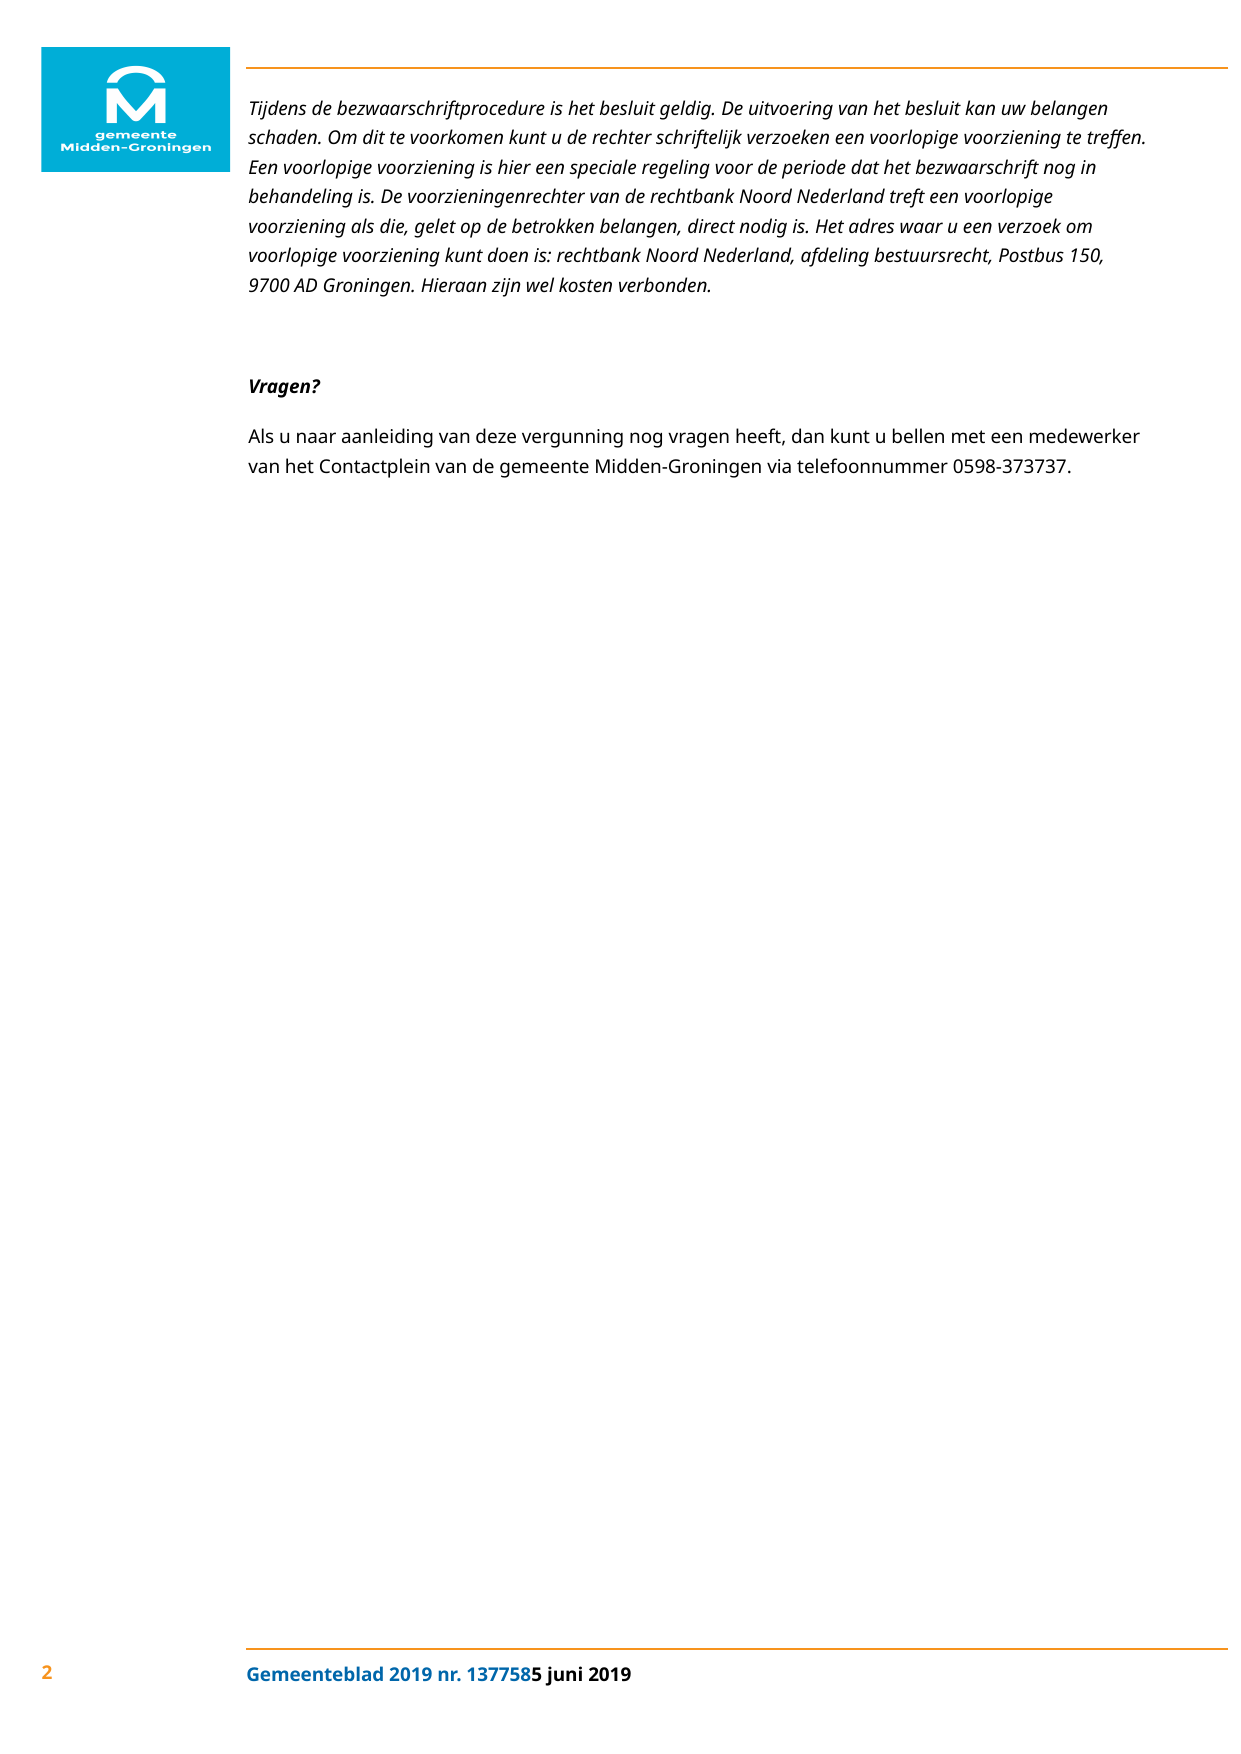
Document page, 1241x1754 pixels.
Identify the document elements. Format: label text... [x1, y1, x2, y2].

text Tijdens de bezwaarschriftprocedure is het besluit geldig. De uitvoering van het besluit kan uw belangen schaden. Om dit te voorkomen kunt u de rechter schriftelijk verzoeken een voorlopige voorziening te treffen. Een voorlopige voorziening is hier een speciale regeling voor de periode dat het bezwaarschrift nog in behandeling is. De voorzieningenrechter van de rechtbank Noord Nederland treft een voorlopige voorziening als die, gelet op de betrokken belangen, direct nodig is. Het adres waar u een verzoek om voorlopige voorziening kunt doen is: rechtbank Noord Nederland, afdeling bestuursrecht, Postbus 150, 9700 AD Groningen. Hieraan zijn wel kosten verbonden. [248, 95, 1152, 298]
picture [184, 146, 190, 153]
picture [108, 66, 164, 82]
picture [107, 89, 165, 122]
text Vragen? [248, 373, 1152, 399]
text Als u naar aanleiding van deze vergunning nog vragen heeft, dan kunt u bellen met een medewerker van het Contactplein van de gemeente Midden-Groningen via telefoonnummer 0598-373737. [248, 423, 1152, 479]
